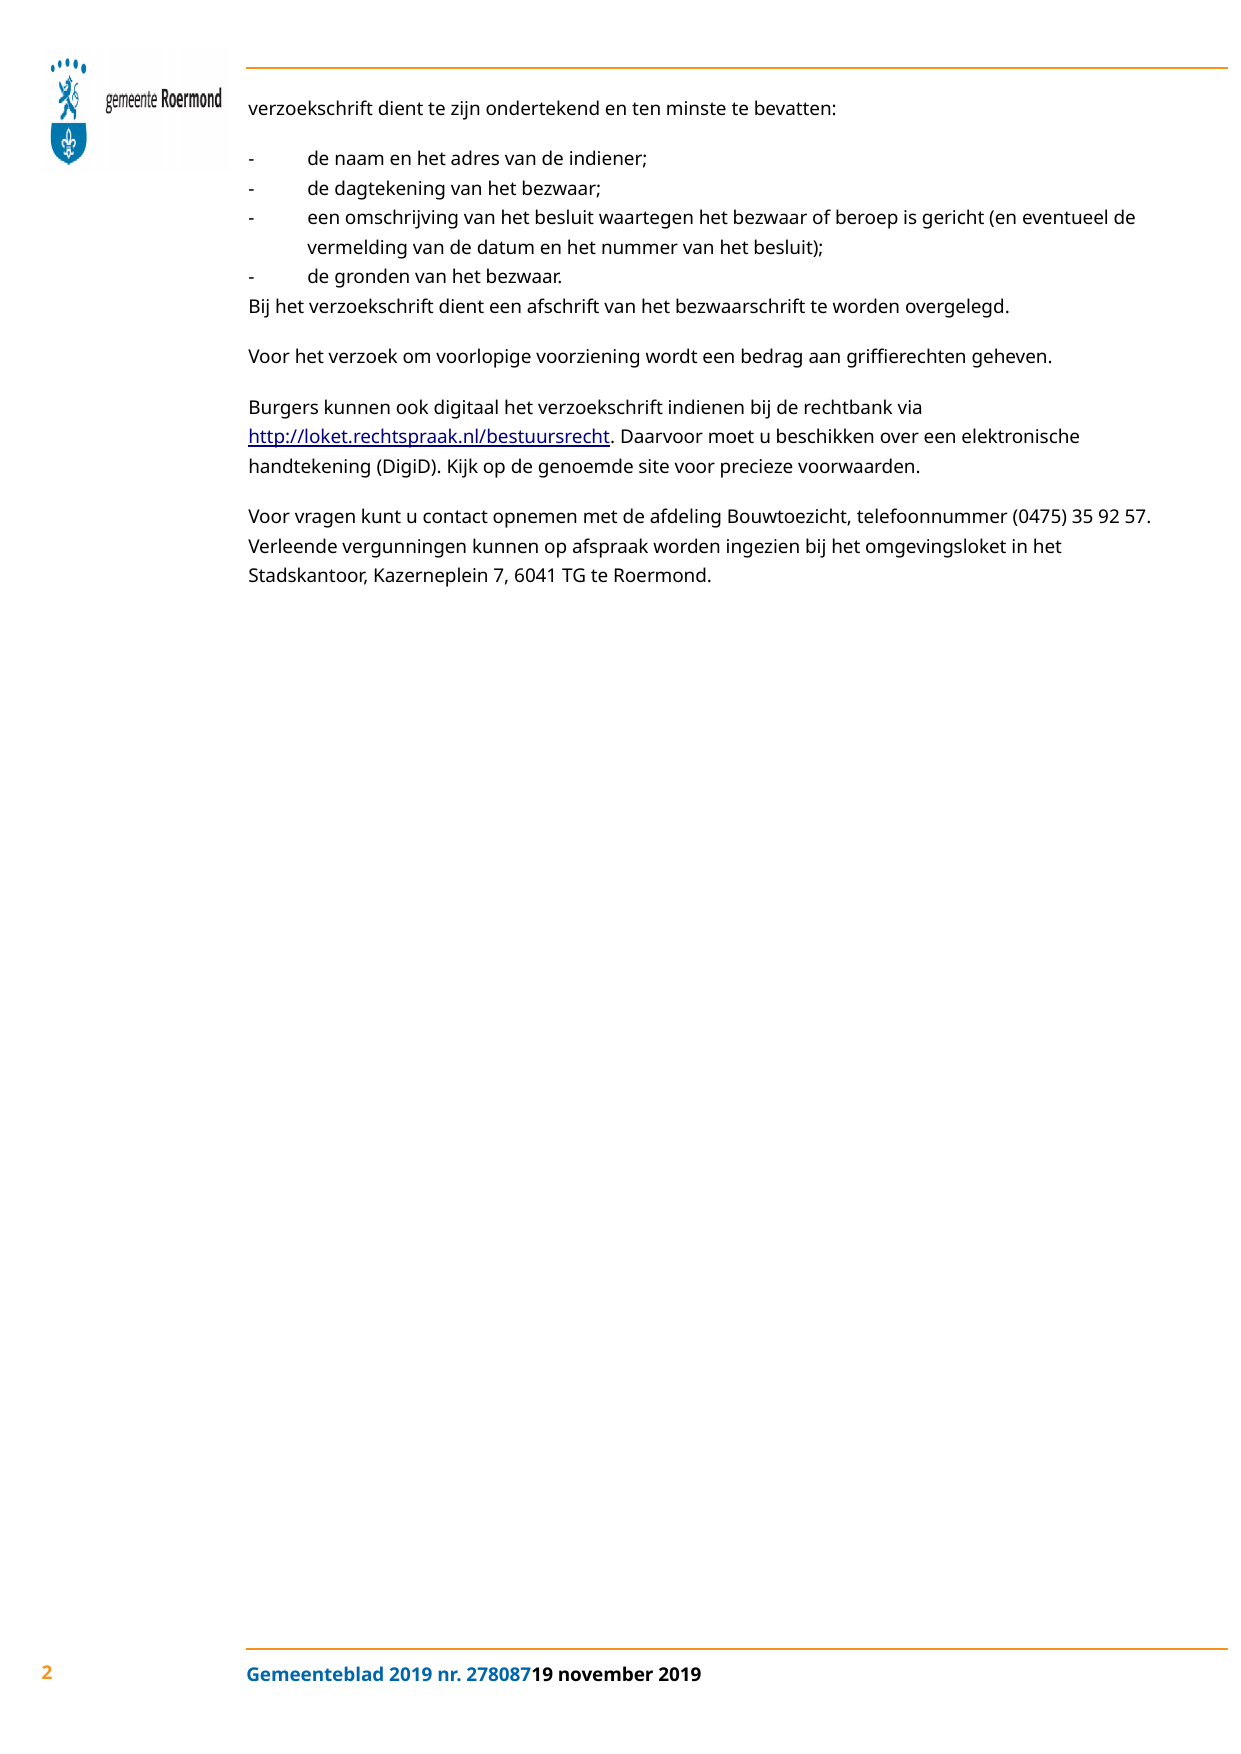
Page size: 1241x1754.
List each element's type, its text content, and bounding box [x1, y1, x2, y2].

picture [41, 47, 231, 172]
list de naam en het adres van de indiener; [248, 145, 1152, 171]
text Voor vragen kunt u contact opnemen met de afdeling Bouwtoezicht, telefoonnummer (0475) 35 92 57. Verleende vergunningen kunnen op afspraak worden ingezien bij het omgevingsloket in het Stadskantoor, Kazerneplein 7, 6041 TG te Roermond. [248, 503, 1152, 588]
text Voor het verzoek om voorlopige voorziening wordt een bedrag aan griffierechten geheven. [248, 343, 1152, 369]
list een omschrijving van het besluit waartegen het bezwaar of beroep is gericht (en eventueel de vermelding van de datum en het nummer van het besluit); [248, 204, 1152, 260]
list de dagtekening van het bezwaar; [248, 175, 1152, 201]
text Burgers kunnen ook digitaal het verzoekschrift indienen bij de rechtbank via http://loket.rechtspraak.nl/bestuursrecht. Daarvoor moet u beschikken over een elektronische handtekening (DigiD). Kijk op de genoemde site voor precieze voorwaarden. [248, 394, 1152, 479]
text Bij het verzoekschrift dient een afschrift van het bezwaarschrift te worden overgelegd. [248, 293, 1152, 319]
text verzoekschrift dient te zijn ondertekend en ten minste te bevatten: [248, 95, 1152, 121]
list de gronden van het bezwaar. [248, 263, 1152, 289]
